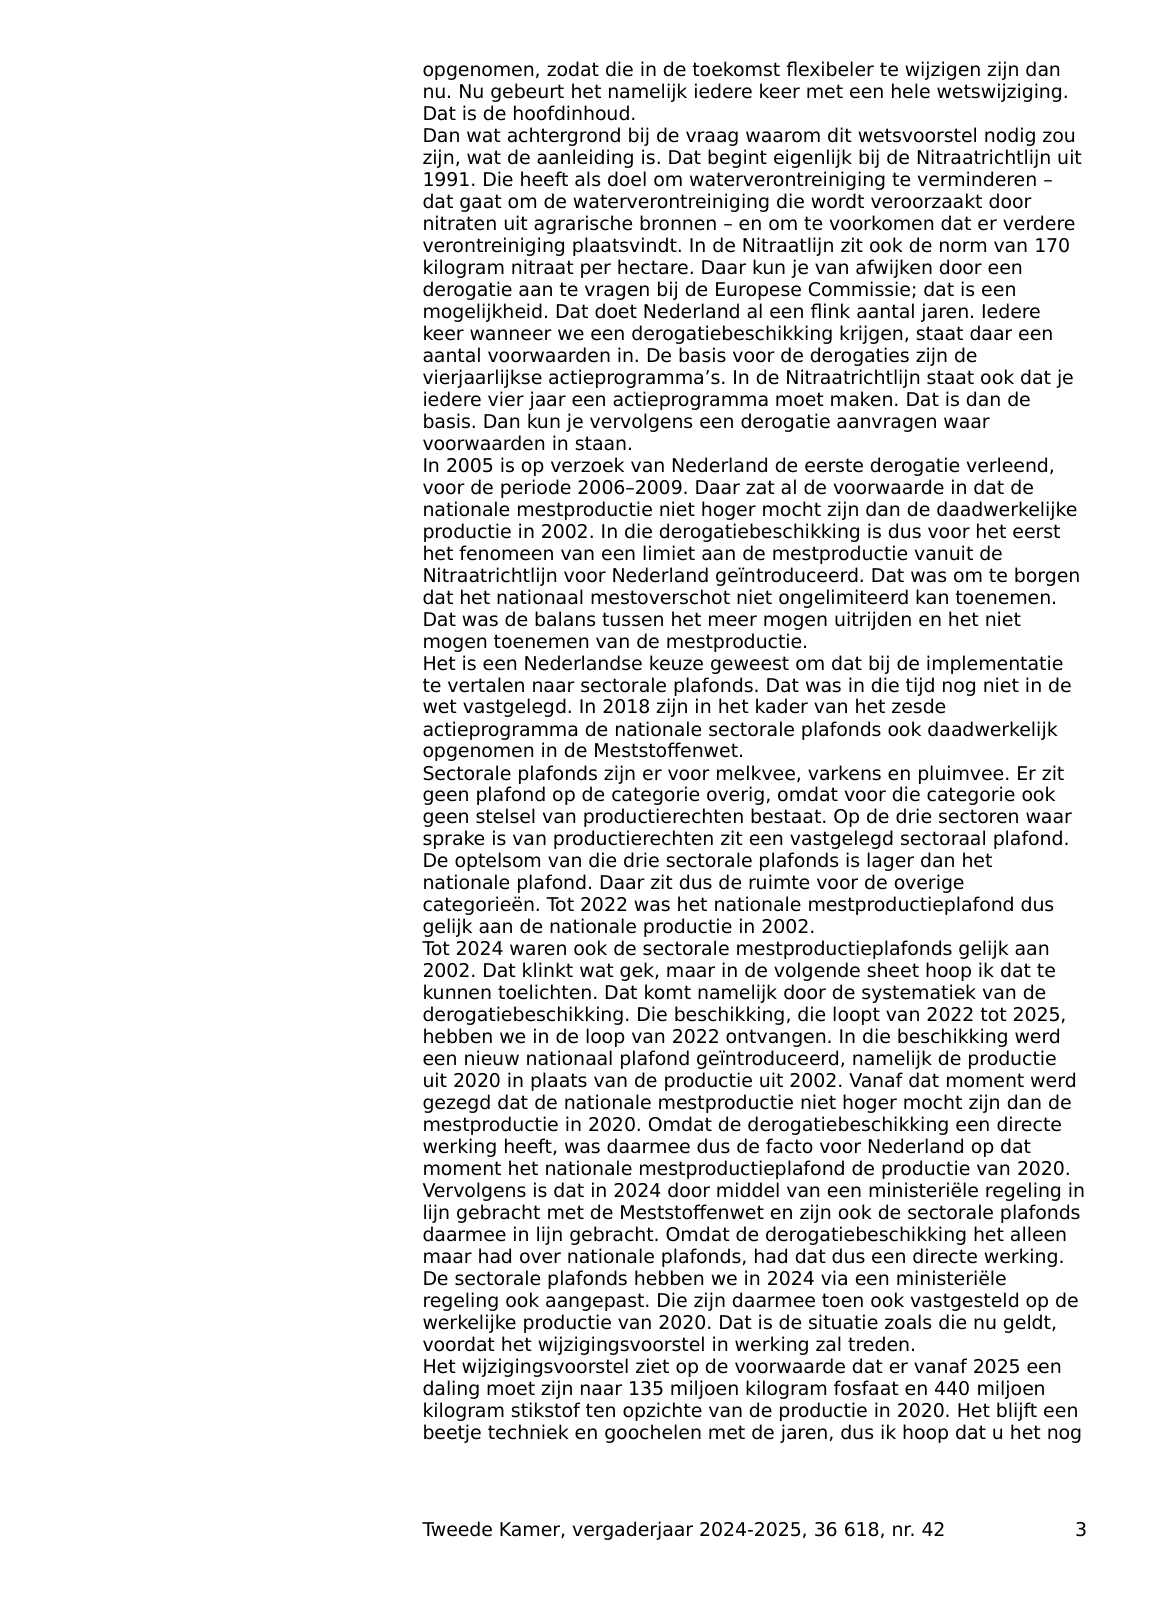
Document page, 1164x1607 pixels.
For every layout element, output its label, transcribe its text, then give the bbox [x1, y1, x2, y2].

text Sectorale plafonds zijn er voor melkvee, varkens en pluimvee. Er zit geen plafond op de categorie overig, omdat voor die categorie ook geen stelsel van productierechten bestaat. Op de drie sectoren waar sprake is van productierechten zit een vastgelegd sectoraal plafond. De optelsom van die drie sectorale plafonds is lager dan het nationale plafond. Daar zit dus de ruimte voor de overige categorieën. Tot 2022 was het nationale mestproductieplafond dus gelijk aan de nationale productie in 2002. [422, 762, 1087, 938]
text Het wijzigingsvoorstel ziet op de voorwaarde dat er vanaf 2025 een daling moet zijn naar 135 miljoen kilogram fosfaat en 440 miljoen kilogram stikstof ten opzichte van de productie in 2020. Het blijft een beetje techniek en goochelen met de jaren, dus ik hoop dat u het nog [422, 1356, 1087, 1444]
text opgenomen, zodat die in de toekomst flexibeler te wijzigen zijn dan nu. Nu gebeurt het namelijk iedere keer met een hele wetswijziging. Dat is de hoofdinhoud. [422, 59, 1087, 125]
text Het is een Nederlandse keuze geweest om dat bij de implementatie te vertalen naar sectorale plafonds. Dat was in die tijd nog niet in de wet vastgelegd. In 2018 zijn in het kader van het zesde actieprogramma de nationale sectorale plafonds ook daadwerkelijk opgenomen in de Meststoffenwet. [422, 652, 1087, 762]
text In 2005 is op verzoek van Nederland de eerste derogatie verleend, voor de periode 2006–2009. Daar zat al de voorwaarde in dat de nationale mestproductie niet hoger mocht zijn dan de daadwerkelijke productie in 2002. In die derogatiebeschikking is dus voor het eerst het fenomeen van een limiet aan de mestproductie vanuit de Nitraatrichtlijn voor Nederland geïntroduceerd. Dat was om te borgen dat het nationaal mestoverschot niet ongelimiteerd kan toenemen. Dat was de balans tussen het meer mogen uitrijden en het niet mogen toenemen van de mestproductie. [422, 455, 1087, 652]
text Tot 2024 waren ook de sectorale mestproductieplafonds gelijk aan 2002. Dat klinkt wat gek, maar in de volgende sheet hoop ik dat te kunnen toelichten. Dat komt namelijk door de systematiek van de derogatiebeschikking. Die beschikking, die loopt van 2022 tot 2025, hebben we in de loop van 2022 ontvangen. In die beschikking werd een nieuw nationaal plafond geïntroduceerd, namelijk de productie uit 2020 in plaats van de productie uit 2002. Vanaf dat moment werd gezegd dat de nationale mestproductie niet hoger mocht zijn dan de mestproductie in 2020. Omdat de derogatiebeschikking een directe werking heeft, was daarmee dus de facto voor Nederland op dat moment het nationale mestproductieplafond de productie van 2020. Vervolgens is dat in 2024 door middel van een ministeriële regeling in lijn gebracht met de Meststoffenwet en zijn ook de sectorale plafonds daarmee in lijn gebracht. Omdat de derogatiebeschikking het alleen maar had over nationale plafonds, had dat dus een directe werking. De sectorale plafonds hebben we in 2024 via een ministeriële regeling ook aangepast. Die zijn daarmee toen ook vastgesteld op de werkelijke productie van 2020. Dat is de situatie zoals die nu geldt, voordat het wijzigingsvoorstel in werking zal treden. [422, 938, 1087, 1356]
text Dan wat achtergrond bij de vraag waarom dit wetsvoorstel nodig zou zijn, wat de aanleiding is. Dat begint eigenlijk bij de Nitraatrichtlijn uit 1991. Die heeft als doel om waterverontreiniging te verminderen – dat gaat om de waterverontreiniging die wordt veroorzaakt door nitraten uit agrarische bronnen – en om te voorkomen dat er verdere verontreiniging plaatsvindt. In de Nitraatlijn zit ook de norm van 170 kilogram nitraat per hectare. Daar kun je van afwijken door een derogatie aan te vragen bij de Europese Commissie; dat is een mogelijkheid. Dat doet Nederland al een flink aantal jaren. Iedere keer wanneer we een derogatiebeschikking krijgen, staat daar een aantal voorwaarden in. De basis voor de derogaties zijn de vierjaarlijkse actieprogramma’s. In de Nitraatrichtlijn staat ook dat je iedere vier jaar een actieprogramma moet maken. Dat is dan de basis. Dan kun je vervolgens een derogatie aanvragen waar voorwaarden in staan. [422, 125, 1087, 455]
